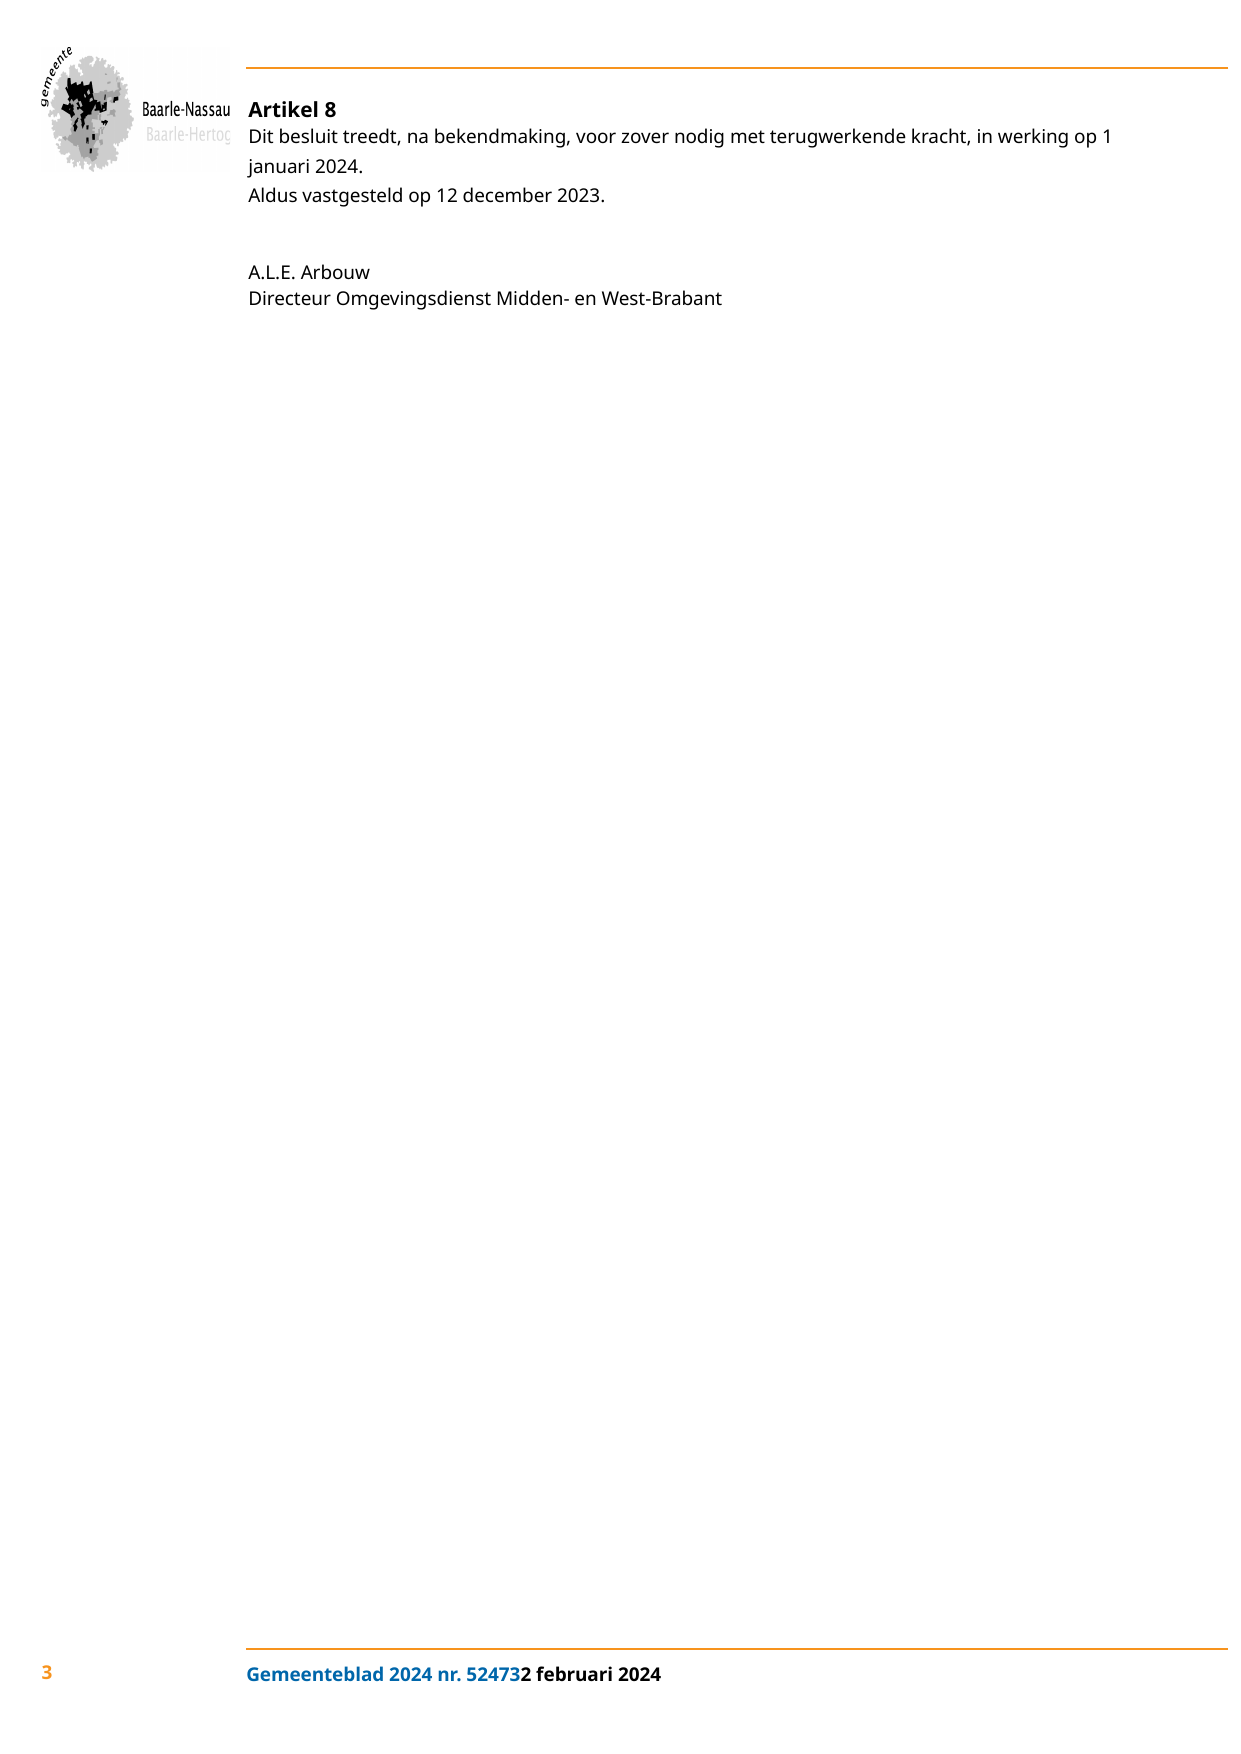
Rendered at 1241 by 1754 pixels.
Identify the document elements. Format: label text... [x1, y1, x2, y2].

text Artikel 8 [248, 95, 1152, 123]
text Directeur Omgevingsdienst Midden- en West-Brabant [248, 285, 1152, 311]
text Dit besluit treedt, na bekendmaking, voor zover nodig met terugwerkende kracht, in werking op 1 januari 2024. [248, 123, 1152, 178]
text Aldus vastgesteld op 12 december 2023. [248, 182, 1152, 208]
picture [41, 47, 231, 172]
text A.L.E. Arbouw [248, 259, 1152, 285]
